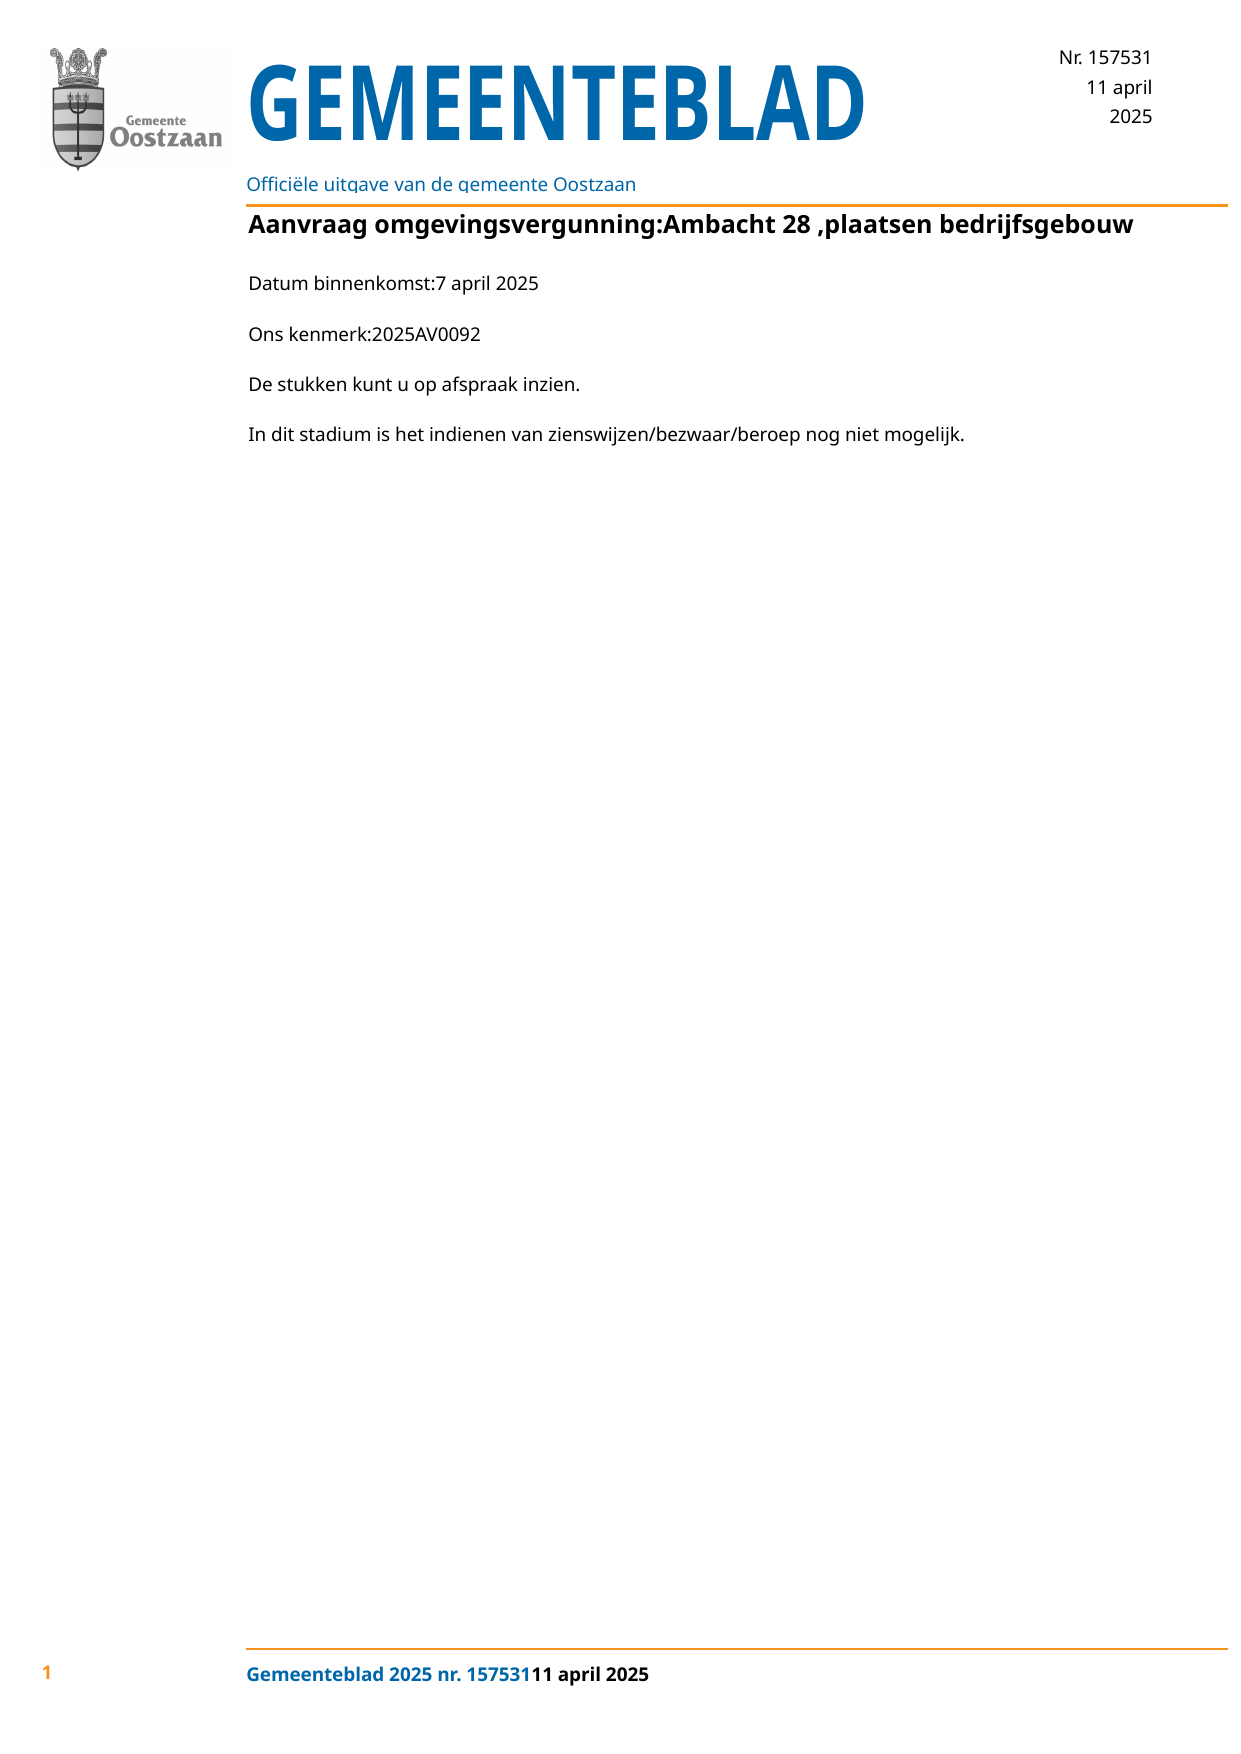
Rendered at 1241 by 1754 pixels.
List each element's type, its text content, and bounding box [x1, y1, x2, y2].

text De stukken kunt u op afspraak inzien. [248, 371, 1152, 397]
text In dit stadium is het indienen van zienswijzen/bezwaar/beroep nog niet mogelijk. [248, 422, 1152, 447]
picture [41, 47, 231, 172]
text Aanvraag omgevingsvergunning:Ambacht 28 ,plaatsen bedrijfsgebouw [248, 207, 1152, 241]
text Ons kenmerk:2025AV0092 [248, 321, 1152, 346]
text Datum binnenkomst:7 april 2025 [248, 270, 1152, 296]
